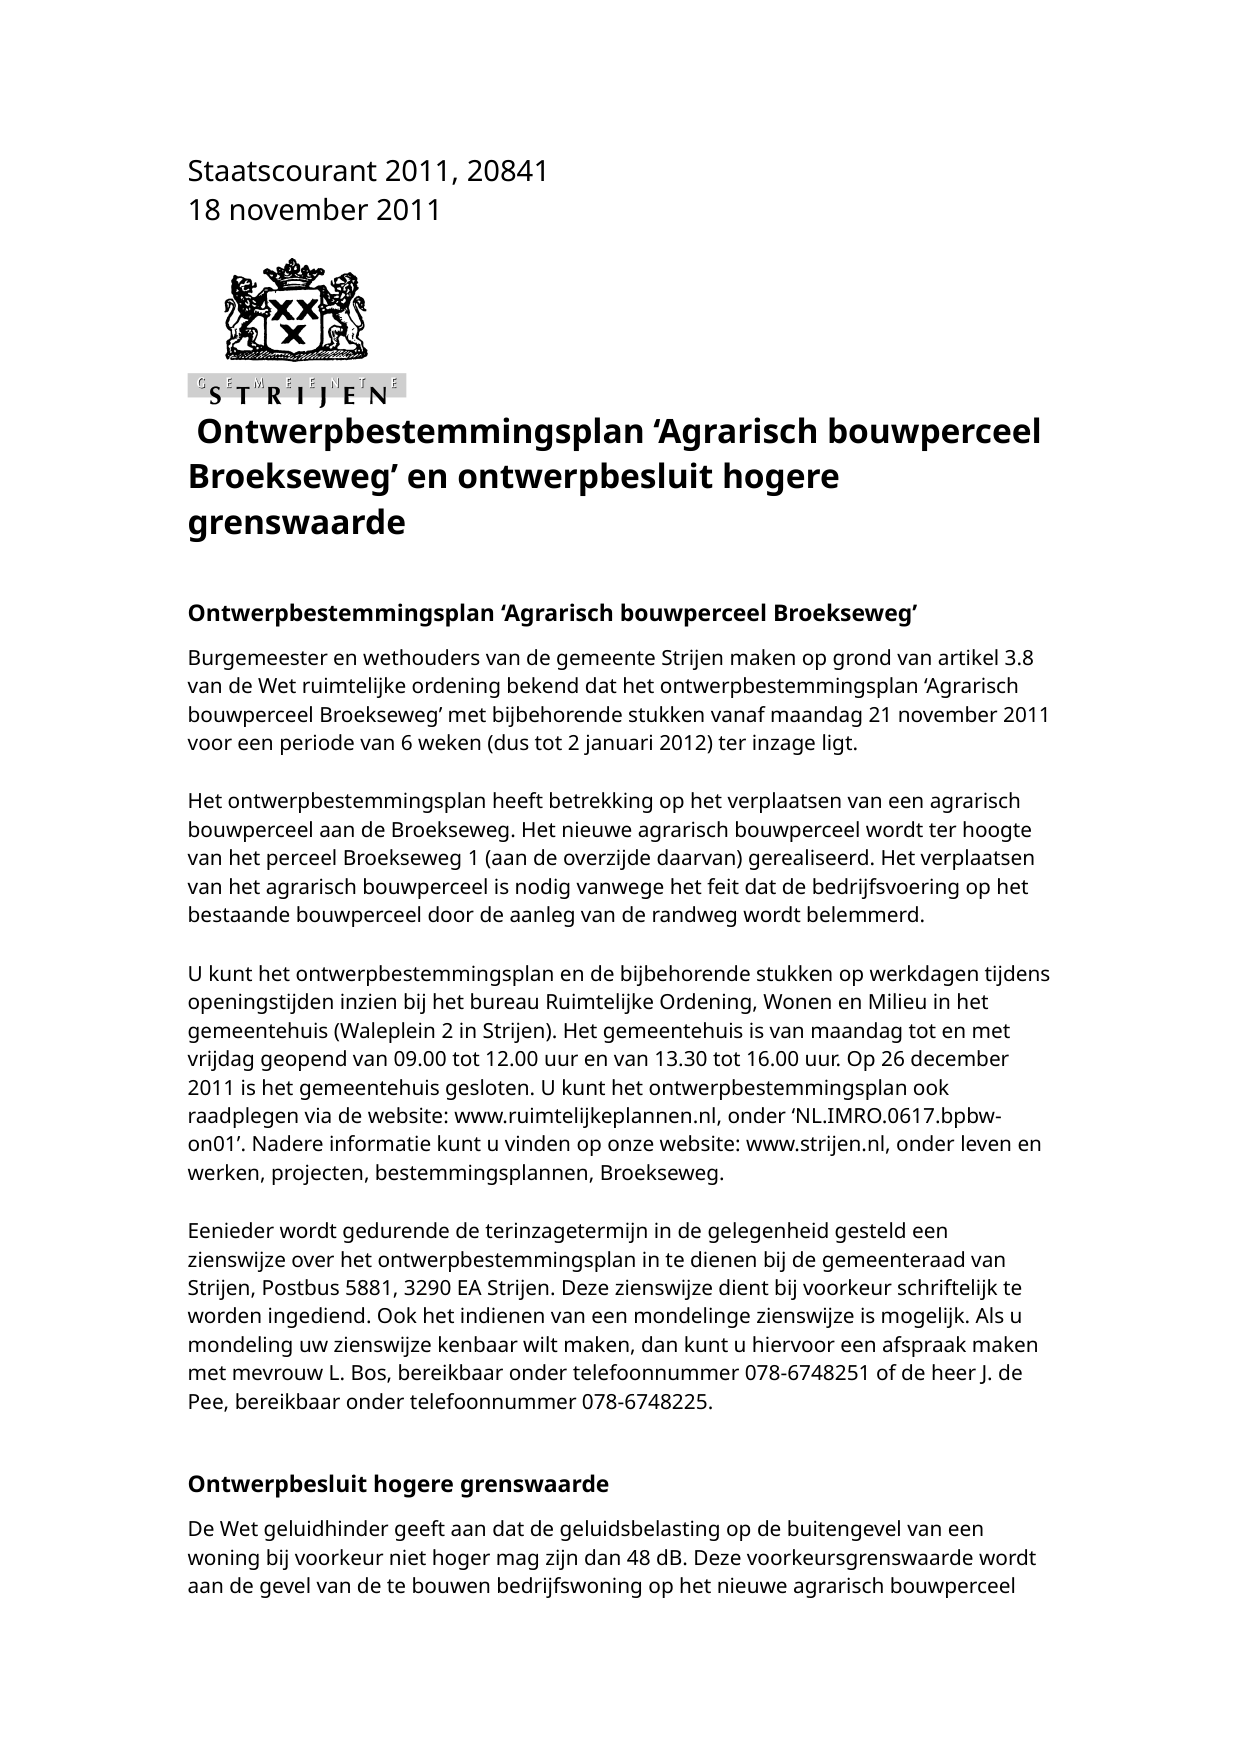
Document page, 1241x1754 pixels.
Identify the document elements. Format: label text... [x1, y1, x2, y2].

text 18 november 2011 [187, 190, 1053, 229]
text U kunt het ontwerpbestemmingsplan en de bijbehorende stukken op werkdagen tijdens openingstijden inzien bij het bureau Ruimtelijke Ordening, Wonen en Milieu in het gemeentehuis (Waleplein 2 in Strijen). Het gemeentehuis is van maandag tot en met vrijdag geopend van 09.00 tot 12.00 uur en van 13.30 tot 16.00 uur. Op 26 december 2011 is het gemeentehuis gesloten. U kunt het ontwerpbestemmingsplan ook raadplegen via de website: www.ruimtelijkeplannen.nl, onder ‘NL.IMRO.0617.bpbw-on01’. Nadere informatie kunt u vinden op onze website: www.strijen.nl, onder leven en werken, projecten, bestemmingsplannen, Broekseweg. [187, 959, 1053, 1186]
subtitle Ontwerpbestemmingsplan ‘Agrarisch bouwperceel Broekseweg’ [187, 597, 1053, 628]
text Eenieder wordt gedurende de terinzagetermijn in de gelegenheid gesteld een zienswijze over het ontwerpbestemmingsplan in te dienen bij de gemeenteraad van Strijen, Postbus 5881, 3290 EA Strijen. Deze zienswijze dient bij voorkeur schriftelijk te worden ingediend. Ook het indienen van een mondelinge zienswijze is mogelijk. Als u mondeling uw zienswijze kenbaar wilt maken, dan kunt u hiervoor een afspraak maken met mevrouw L. Bos, bereikbaar onder telefoonnummer 078-6748251 of de heer J. de Pee, bereikbaar onder telefoonnummer 078-6748225. [187, 1216, 1053, 1415]
text Burgemeester en wethouders van de gemeente Strijen maken op grond van artikel 3.8 van de Wet ruimtelijke ordening bekend dat het ontwerpbestemmingsplan ‘Agrarisch bouwperceel Broekseweg’ met bijbehorende stukken vanaf maandag 21 november 2011 voor een periode van 6 weken (dus tot 2 januari 2012) ter inzage ligt. [187, 643, 1053, 757]
text De Wet geluidhinder geeft aan dat de geluidsbelasting op de buitengevel van een woning bij voorkeur niet hoger mag zijn dan 48 dB. Deze voorkeursgrenswaarde wordt aan de gevel van de te bouwen bedrijfswoning op het nieuwe agrarisch bouwperceel [187, 1514, 1053, 1599]
text Het ontwerpbestemmingsplan heeft betrekking op het verplaatsen van een agrarisch bouwperceel aan de Broekseweg. Het nieuwe agrarisch bouwperceel wordt ter hoogte van het perceel Broekseweg 1 (aan de overzijde daarvan) gerealiseerd. Het verplaatsen van het agrarisch bouwperceel is nodig vanwege het feit dat de bedrijfsvoering op het bestaande bouwperceel door de aanleg van de randweg wordt belemmerd. [187, 787, 1053, 929]
subtitle Ontwerpbestemmingsplan ‘Agrarisch bouwperceel Broekseweg’ en ontwerpbesluit hogere grenswaarde [187, 271, 1053, 544]
subtitle Ontwerpbesluit hogere grenswaarde [187, 1468, 1053, 1499]
text Staatscourant 2011, 20841 [187, 150, 1053, 190]
picture [187, 258, 407, 408]
